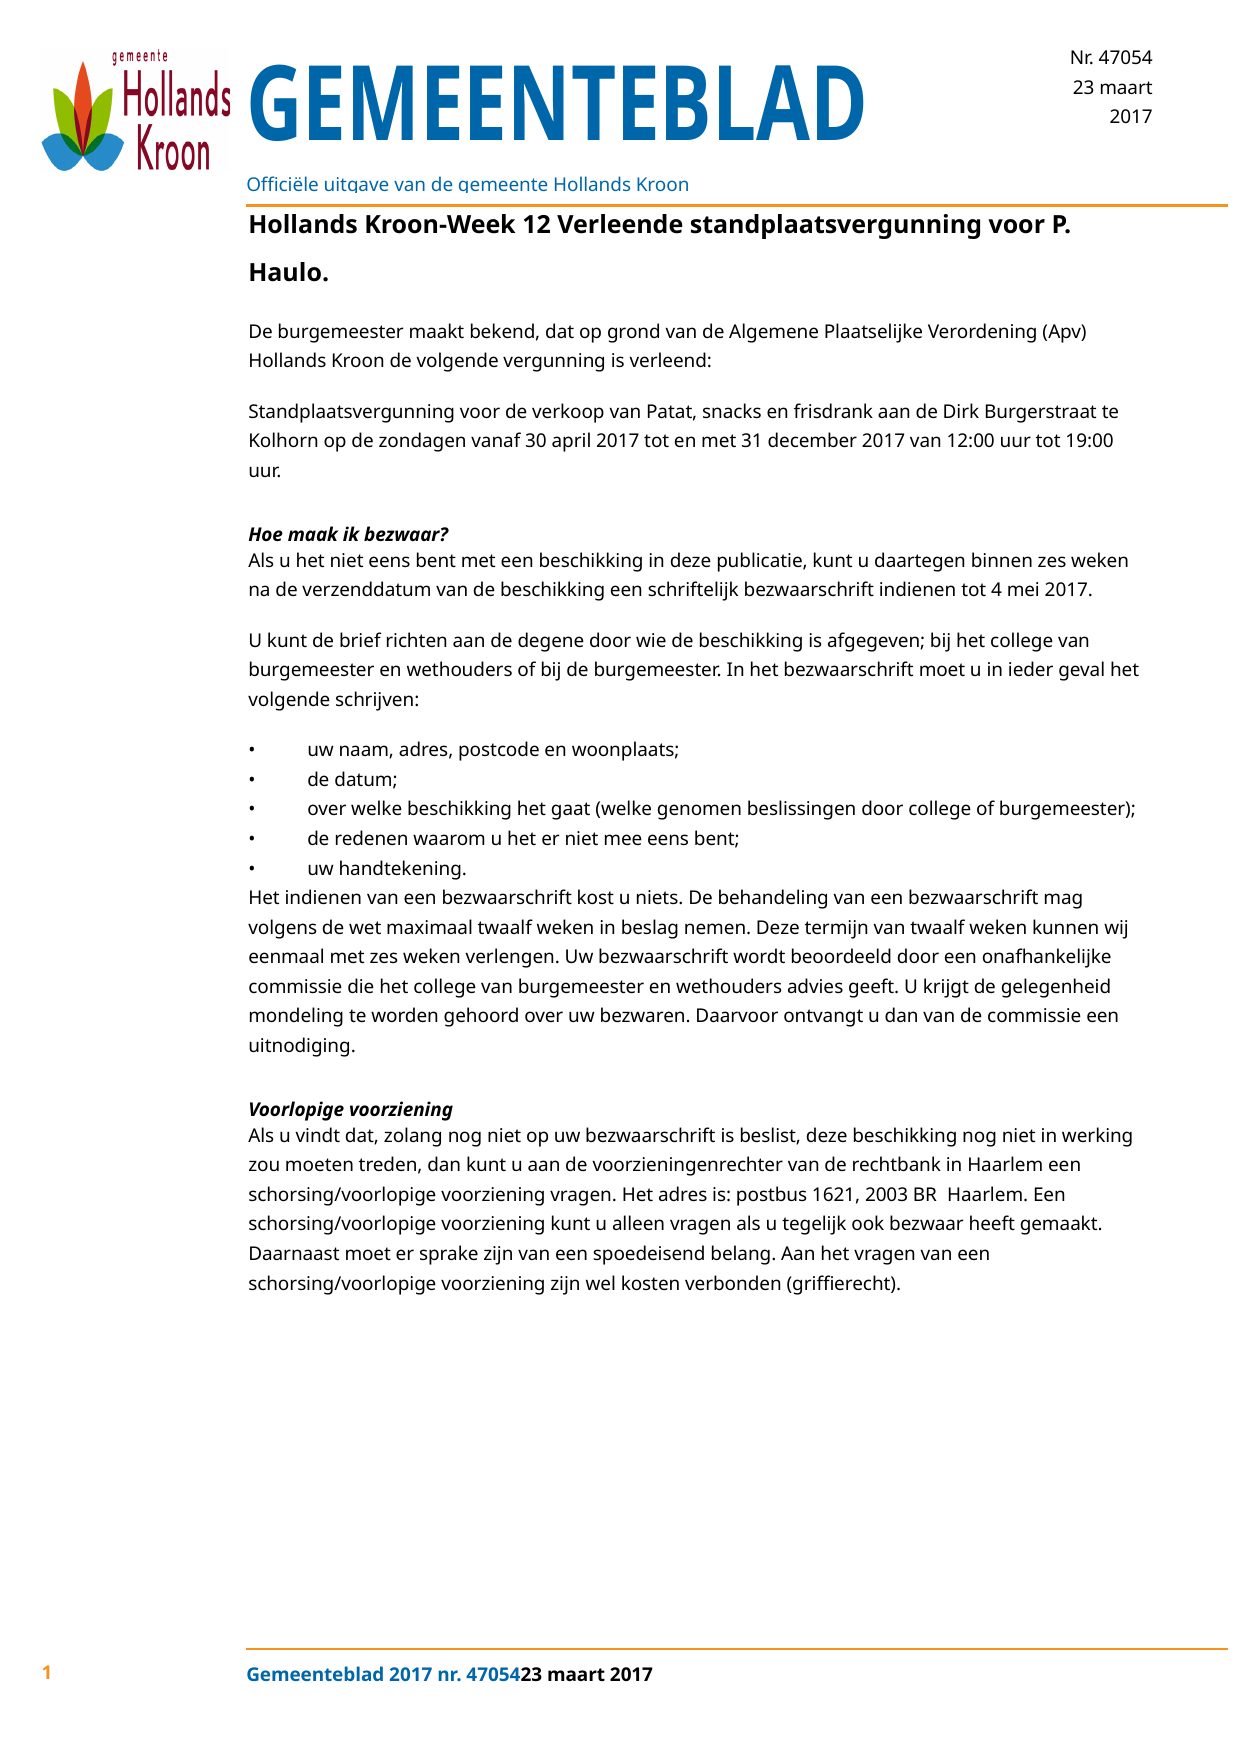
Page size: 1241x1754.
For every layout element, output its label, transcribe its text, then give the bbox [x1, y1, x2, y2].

text Hollands Kroon-Week 12 Verleende standplaatsvergunning voor P. Haulo. [248, 207, 1152, 288]
text Als u het niet eens bent met een beschikking in deze publicatie, kunt u daartegen binnen zes weken na de verzenddatum van de beschikking een schriftelijk bezwaarschrift indienen tot 4 mei 2017. [248, 547, 1152, 602]
list over welke beschikking het gaat (welke genomen beslissingen door college of burgemeester); [248, 796, 1152, 821]
list de redenen waarom u het er niet mee eens bent; [248, 825, 1152, 851]
text Standplaatsvergunning voor de verkoop van Patat, snacks en frisdrank aan de Dirk Burgerstraat te Kolhorn op de zondagen vanaf 30 april 2017 tot en met 31 december 2017 van 12:00 uur tot 19:00 uur. [248, 398, 1152, 483]
text U kunt de brief richten aan de degene door wie de beschikking is afgegeven; bij het college van burgemeester en wethouders of bij de burgemeester. In het bezwaarschrift moet u in ieder geval het volgende schrijven: [248, 627, 1152, 712]
text Het indienen van een bezwaarschrift kost u niets. De behandeling van een bezwaarschrift mag volgens de wet maximaal twaalf weken in beslag nemen. Deze termijn van twaalf weken kunnen wij eenmaal met zes weken verlengen. Uw bezwaarschrift wordt beoordeeld door een onafhankelijke commissie die het college van burgemeester en wethouders advies geeft. U krijgt de gelegenheid mondeling te worden gehoord over uw bezwaren. Daarvoor ontvangt u dan van de commissie een uitnodiging. [248, 884, 1152, 1058]
text Hoe maak ik bezwaar? [248, 521, 1152, 547]
text Voorlopige voorziening [248, 1096, 1152, 1122]
text Als u vindt dat, zolang nog niet op uw bezwaarschrift is beslist, deze beschikking nog niet in werking zou moeten treden, dan kunt u aan de voorzieningenrechter van de rechtbank in Haarlem een schorsing/voorlopige voorziening vragen. Het adres is: postbus 1621, 2003 BR Haarlem. Een schorsing/voorlopige voorziening kunt u alleen vragen als u tegelijk ook bezwaar heeft gemaakt. Daarnaast moet er sprake zijn van een spoedeisend belang. Aan het vragen van een schorsing/voorlopige voorziening zijn wel kosten verbonden (griffierecht). [248, 1122, 1152, 1296]
text De burgemeester maakt bekend, dat op grond van de Algemene Plaatselijke Verordening (Apv) Hollands Kroon de volgende vergunning is verleend: [248, 318, 1152, 373]
list uw naam, adres, postcode en woonplaats; [248, 736, 1152, 762]
list de datum; [248, 766, 1152, 792]
list uw handtekening. [248, 855, 1152, 880]
picture [41, 47, 231, 172]
